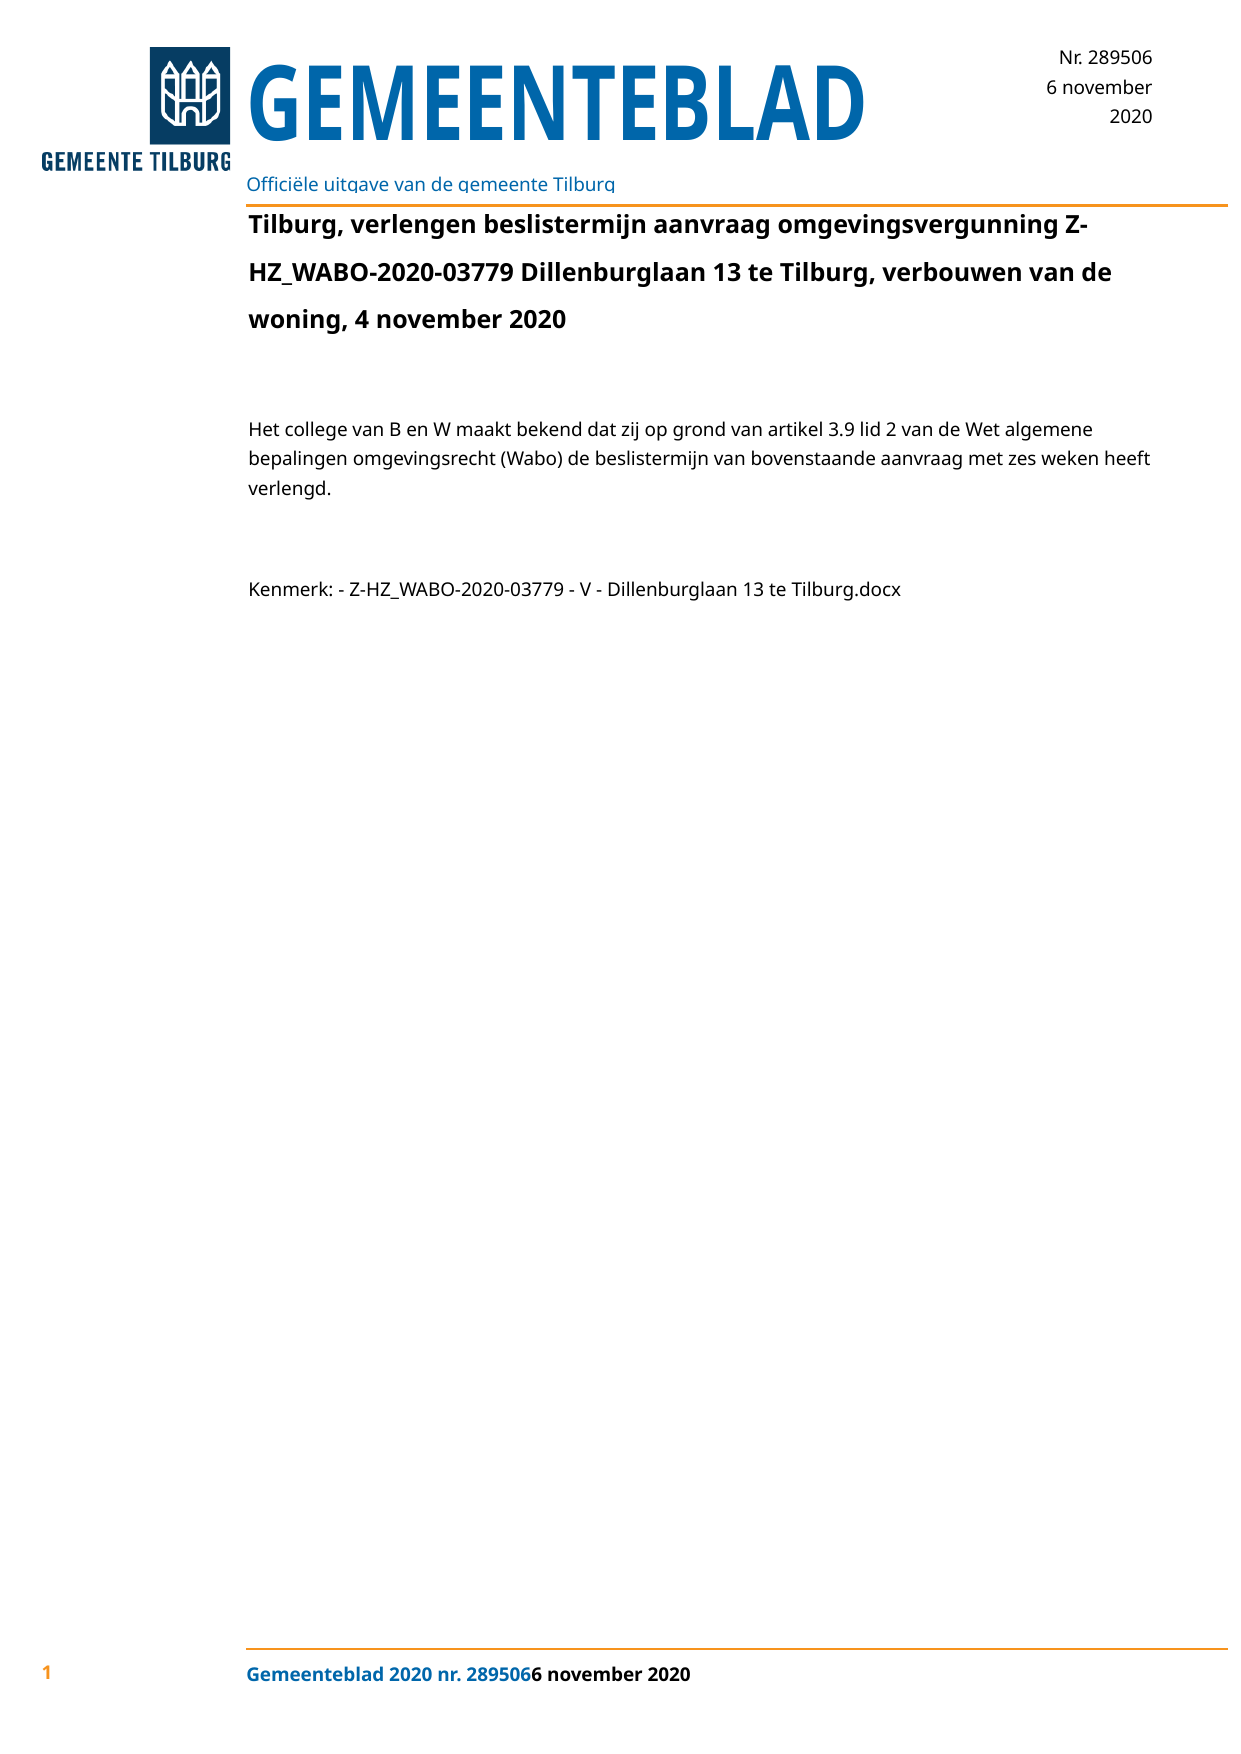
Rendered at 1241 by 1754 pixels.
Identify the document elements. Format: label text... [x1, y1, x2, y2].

text Tilburg, verlengen beslistermijn aanvraag omgevingsvergunning Z-HZ_WABO-2020-03779 Dillenburglaan 13 te Tilburg, verbouwen van de woning, 4 november 2020 [248, 207, 1152, 336]
picture [41, 47, 231, 172]
text Kenmerk: - Z-HZ_WABO-2020-03779 - V - Dillenburglaan 13 te Tilburg.docx [248, 576, 1152, 602]
text Het college van B en W maakt bekend dat zij op grond van artikel 3.9 lid 2 van de Wet algemene bepalingen omgevingsrecht (Wabo) de beslistermijn van bovenstaande aanvraag met zes weken heeft verlengd. [248, 416, 1152, 501]
